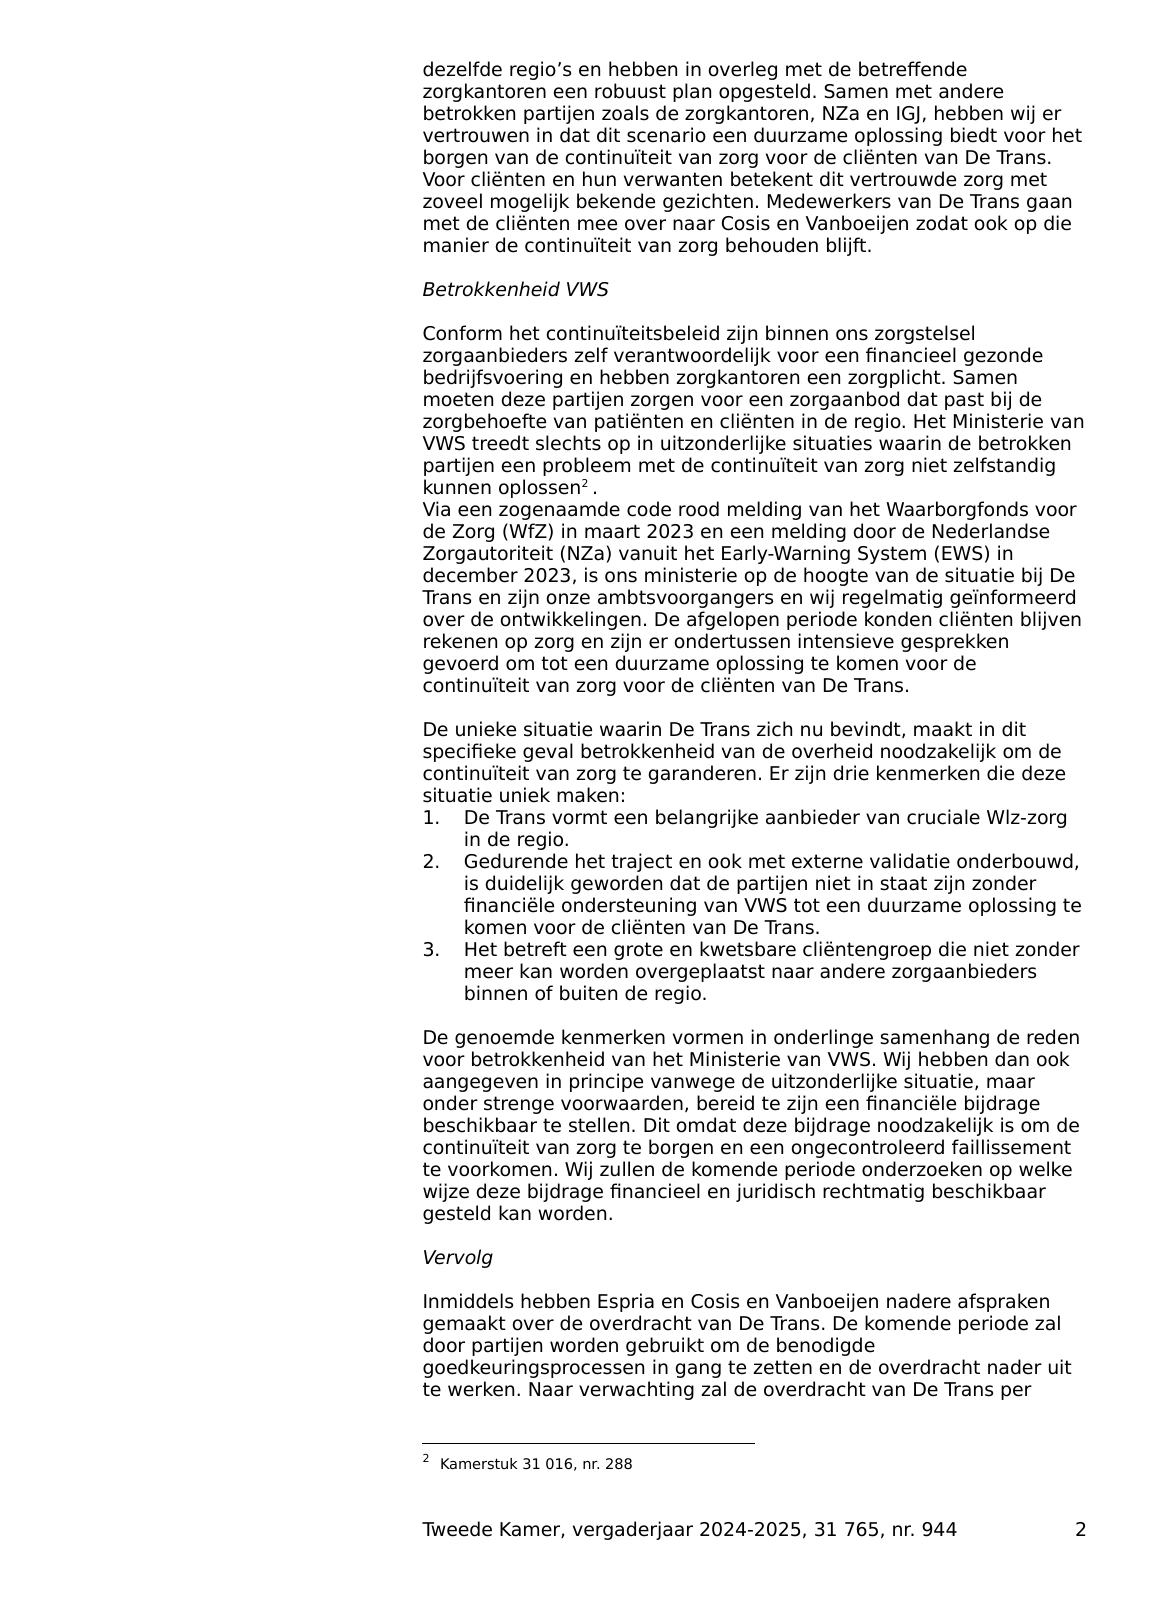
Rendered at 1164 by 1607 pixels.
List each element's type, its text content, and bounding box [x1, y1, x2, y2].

subtitle Betrokkenheid VWS [422, 279, 1087, 301]
text Kamerstuk 31 016, nr. 288 [422, 1452, 1087, 1474]
text 2. Gedurende het traject en ook met externe validatie onderbouwd, is duidelijk geworden dat de partijen niet in staat zijn zonder financiële ondersteuning van VWS tot een duurzame oplossing te komen voor de cliënten van De Trans. [422, 851, 1087, 939]
text 1. De Trans vormt een belangrijke aanbieder van cruciale Wlz-zorg in de regio. [422, 807, 1087, 851]
text dezelfde regio’s en hebben in overleg met de betreffende zorgkantoren een robuust plan opgesteld. Samen met andere betrokken partijen zoals de zorgkantoren, NZa en IGJ, hebben wij er vertrouwen in dat dit scenario een duurzame oplossing biedt voor het borgen van de continuïteit van zorg voor de cliënten van De Trans. Voor cliënten en hun verwanten betekent dit vertrouwde zorg met zoveel mogelijk bekende gezichten. Medewerkers van De Trans gaan met de cliënten mee over naar Cosis en Vanboeijen zodat ook op die manier de continuïteit van zorg behouden blijft. [422, 59, 1087, 257]
text De genoemde kenmerken vormen in onderlinge samenhang de reden voor betrokkenheid van het Ministerie van VWS. Wij hebben dan ook aangegeven in principe vanwege de uitzonderlijke situatie, maar onder strenge voorwaarden, bereid te zijn een financiële bijdrage beschikbaar te stellen. Dit omdat deze bijdrage noodzakelijk is om de continuïteit van zorg te borgen en een ongecontroleerd faillissement te voorkomen. Wij zullen de komende periode onderzoeken op welke wijze deze bijdrage financieel en juridisch rechtmatig beschikbaar gesteld kan worden. [422, 1027, 1087, 1225]
text De unieke situatie waarin De Trans zich nu bevindt, maakt in dit specifieke geval betrokkenheid van de overheid noodzakelijk om de continuïteit van zorg te garanderen. Er zijn drie kenmerken die deze situatie uniek maken: [422, 719, 1087, 807]
text Conform het continuïteitsbeleid zijn binnen ons zorgstelsel zorgaanbieders zelf verantwoordelijk voor een financieel gezonde bedrijfsvoering en hebben zorgkantoren een zorgplicht. Samen moeten deze partijen zorgen voor een zorgaanbod dat past bij de zorgbehoefte van patiënten en cliënten in de regio. Het Ministerie van VWS treedt slechts op in uitzonderlijke situaties waarin de betrokken partijen een probleem met de continuïteit van zorg niet zelfstandig kunnen oplossen. [422, 323, 1087, 499]
text Via een zogenaamde code rood melding van het Waarborgfonds voor de Zorg (WfZ) in maart 2023 en een melding door de Nederlandse Zorgautoriteit (NZa) vanuit het Early-Warning System (EWS) in december 2023, is ons ministerie op de hoogte van de situatie bij De Trans en zijn onze ambtsvoorgangers en wij regelmatig geïnformeerd over de ontwikkelingen. De afgelopen periode konden cliënten blijven rekenen op zorg en zijn er ondertussen intensieve gesprekken gevoerd om tot een duurzame oplossing te komen voor de continuïteit van zorg voor de cliënten van De Trans. [422, 499, 1087, 697]
text 3. Het betreft een grote en kwetsbare cliëntengroep die niet zonder meer kan worden overgeplaatst naar andere zorgaanbieders binnen of buiten de regio. [422, 939, 1087, 1005]
subtitle Vervolg [422, 1247, 1087, 1269]
text Inmiddels hebben Espria en Cosis en Vanboeijen nadere afspraken gemaakt over de overdracht van De Trans. De komende periode zal door partijen worden gebruikt om de benodigde goedkeuringsprocessen in gang te zetten en de overdracht nader uit te werken. Naar verwachting zal de overdracht van De Trans per [422, 1291, 1087, 1401]
